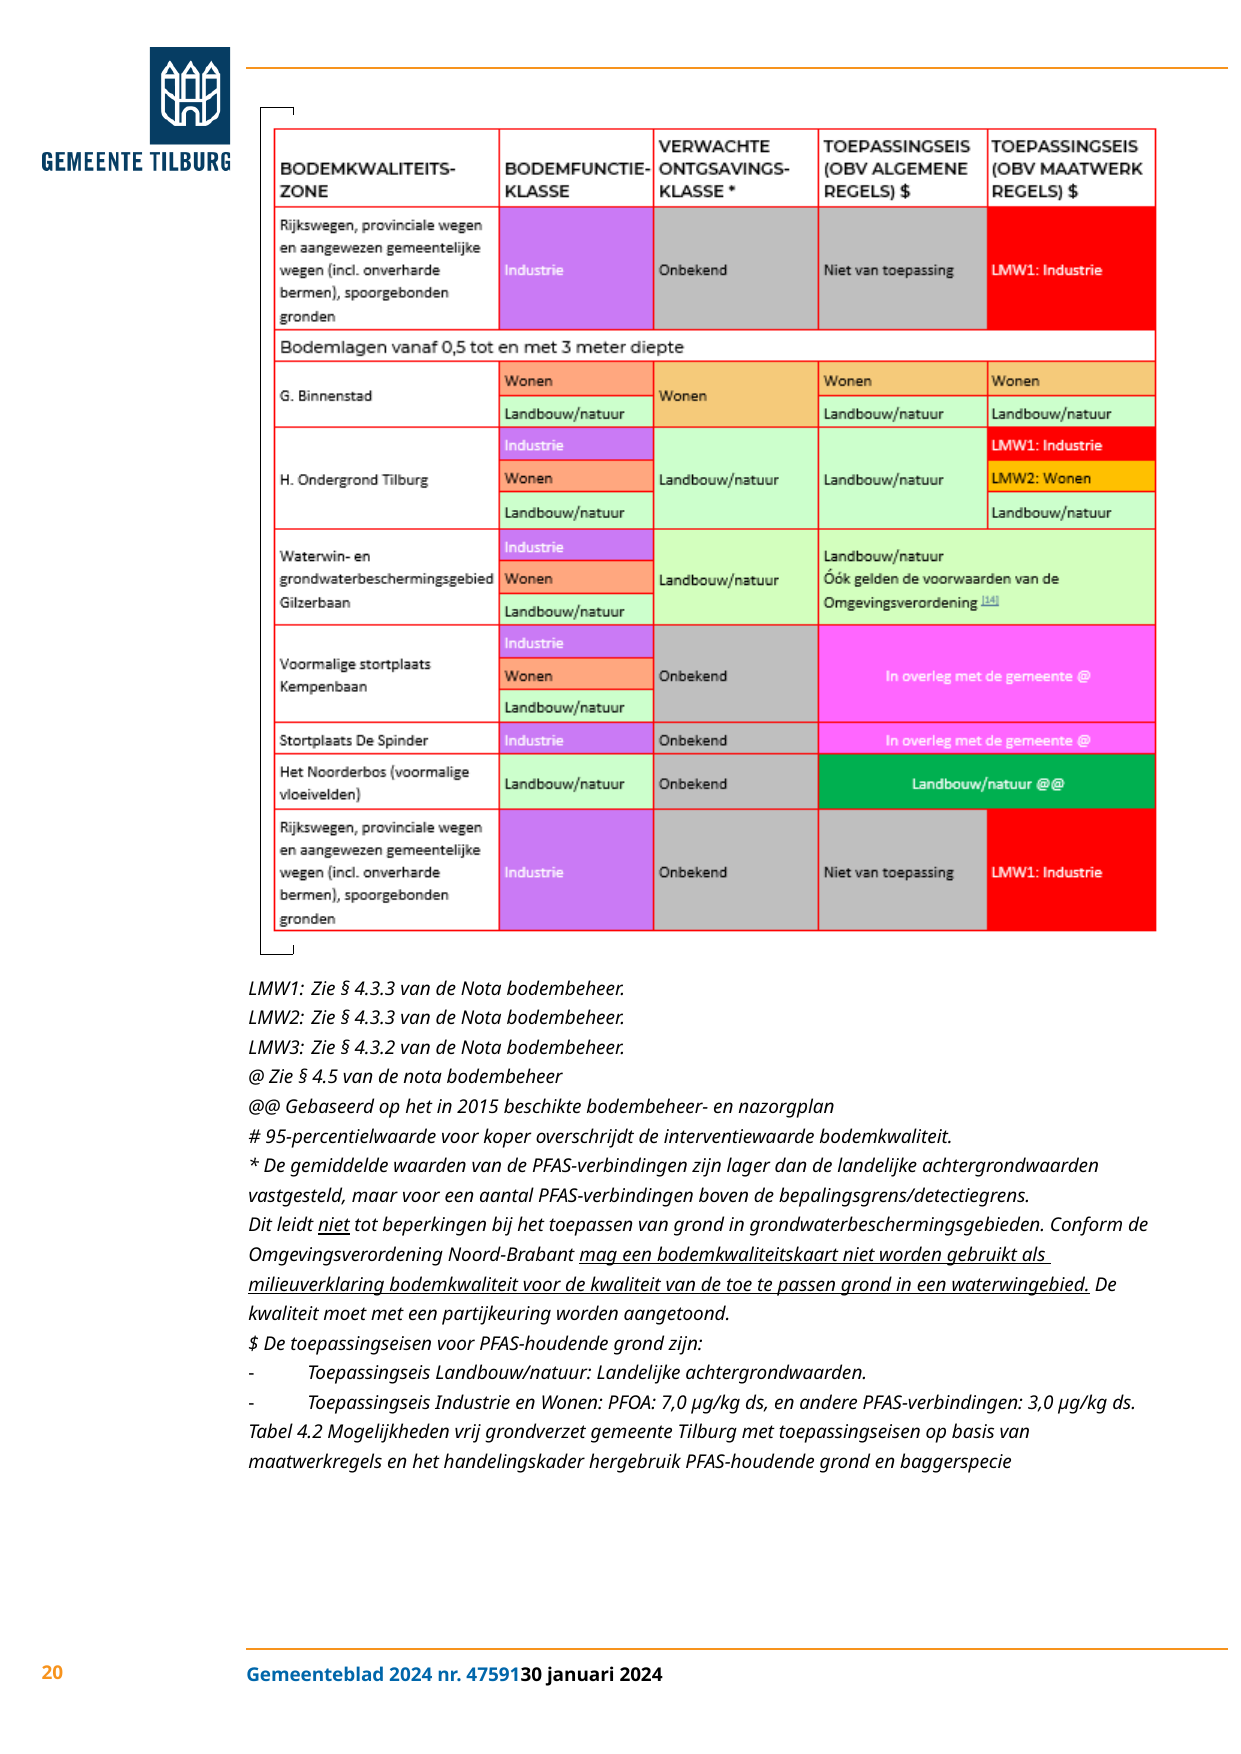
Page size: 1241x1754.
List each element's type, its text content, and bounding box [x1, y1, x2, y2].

text * De gemiddelde waarden van de PFAS-verbindingen zijn lager dan de landelijke achtergrondwaarden vastgesteld, maar voor een aantal PFAS-verbindingen boven de bepalingsgrens/detectiegrens. [248, 1152, 1152, 1208]
list Toepassingseis Landbouw/natuur: Landelijke achtergrondwaarden. [248, 1359, 1152, 1385]
text @@ Gebaseerd op het in 2015 beschikte bodembeheer- en nazorgplan [248, 1093, 1152, 1119]
text @ Zie § 4.5 van de nota bodembeheer [248, 1064, 1152, 1089]
picture [41, 47, 231, 172]
text Dit leidt niet tot beperkingen bij het toepassen van grond in grondwaterbeschermingsgebieden. Conform de Omgevingsverordening Noord-Brabant mag een bodemkwaliteitskaart niet worden gebruikt als milieuverklaring bodemkwaliteit voor de kwaliteit van de toe te passen grond in een waterwingebied. De kwaliteit moet met een partijkeuring worden aangetoond. [248, 1212, 1152, 1326]
text LMW3: Zie § 4.3.2 van de Nota bodembeheer. [248, 1034, 1152, 1060]
text LMW2: Zie § 4.3.3 van de Nota bodembeheer. [248, 1004, 1152, 1030]
picture [268, 115, 1173, 945]
text Tabel 4.2 Mogelijkheden vrij grondverzet gemeente Tilburg met toepassingseisen op basis van maatwerkregels en het handelingskader hergebruik PFAS-houdende grond en baggerspecie [248, 1419, 1152, 1474]
text LMW1: Zie § 4.3.3 van de Nota bodembeheer. [248, 975, 1152, 1001]
text $ De toepassingseisen voor PFAS-houdende grond zijn: [248, 1330, 1152, 1356]
text # 95-percentielwaarde voor koper overschrijdt de interventiewaarde bodemkwaliteit. [248, 1123, 1152, 1148]
list Toepassingseis Industrie en Wonen: PFOA: 7,0 µg/kg ds, en andere PFAS-verbindingen: 3,0 µg/kg ds. [248, 1389, 1152, 1415]
